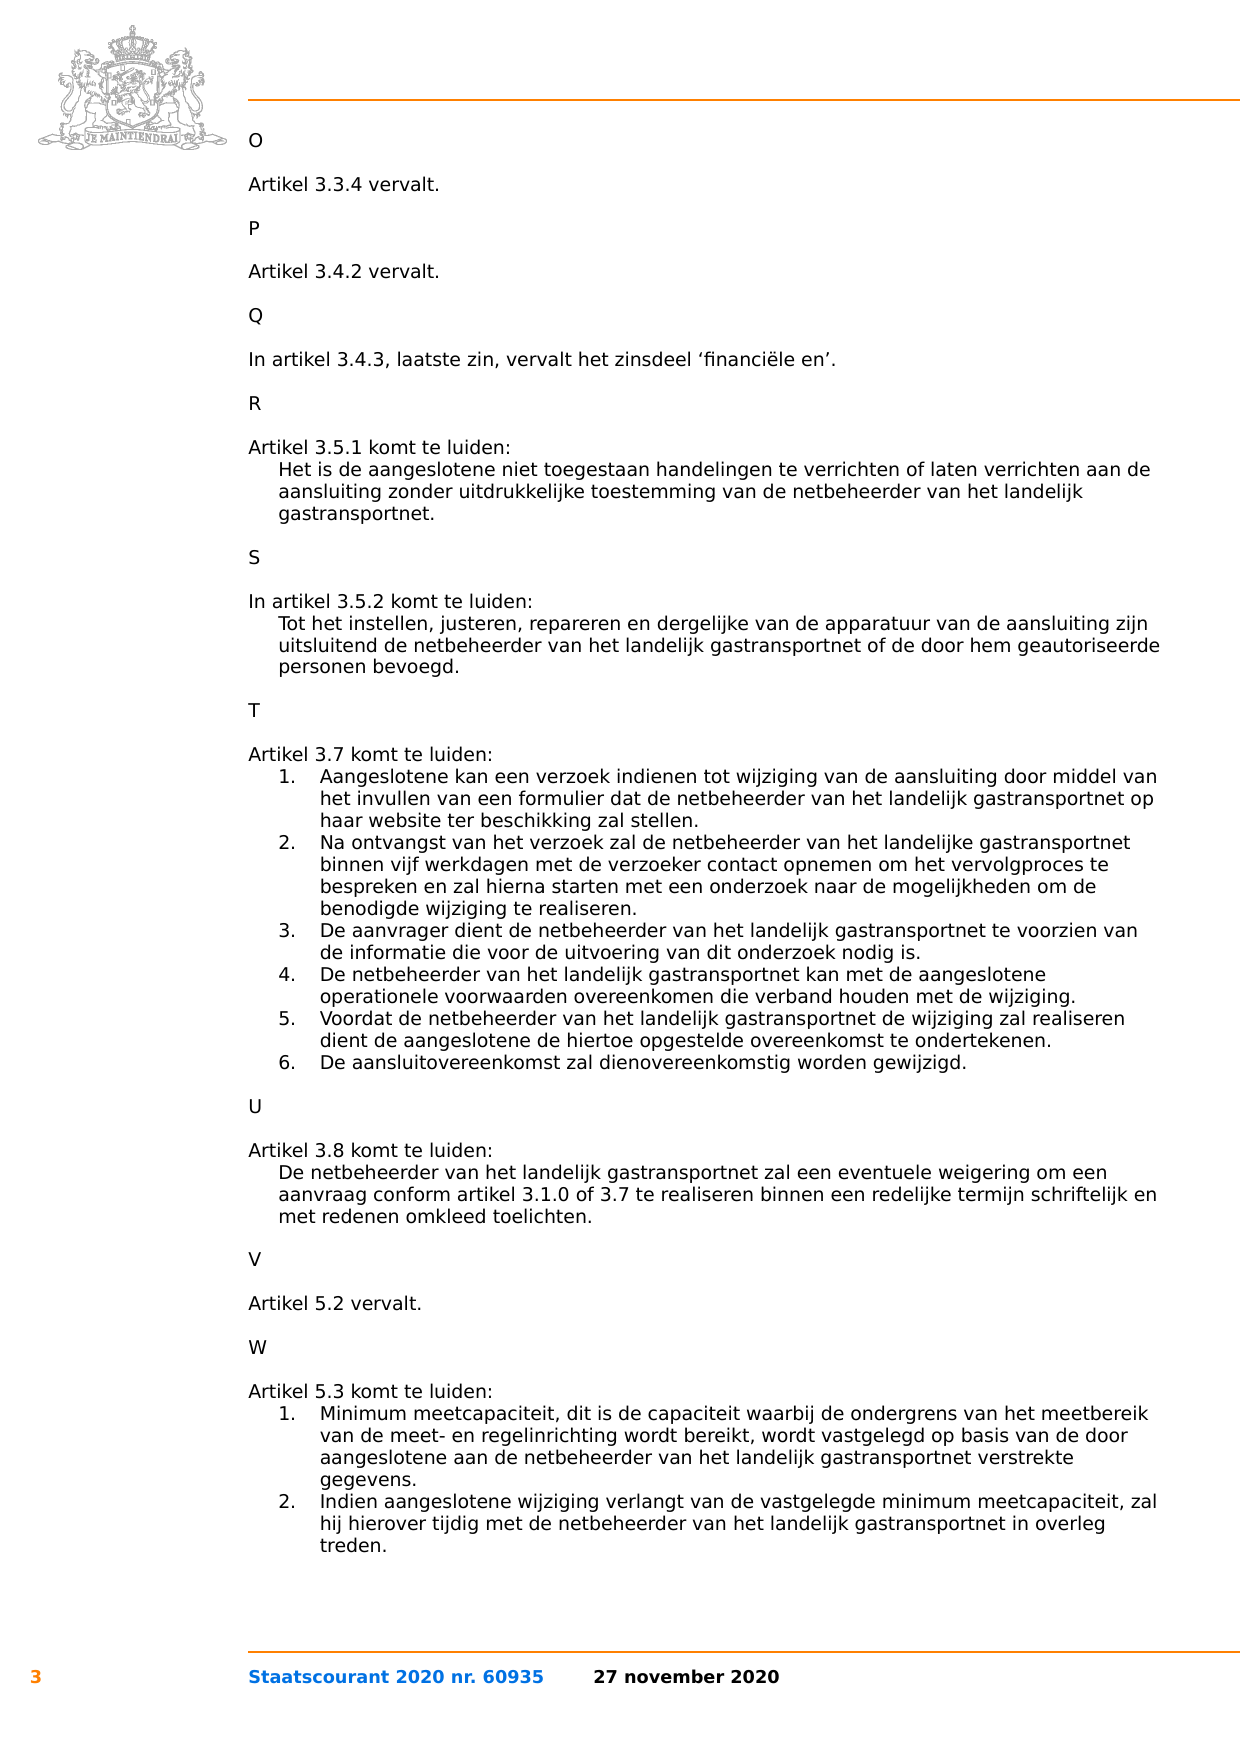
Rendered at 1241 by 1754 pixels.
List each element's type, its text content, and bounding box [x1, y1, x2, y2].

text O [248, 130, 1163, 152]
text In artikel 3.4.3, laatste zin, vervalt het zinsdeel ‘financiële en’. [248, 349, 1163, 371]
text P [248, 218, 1163, 239]
text Artikel 3.8 komt te luiden: [248, 1139, 1163, 1162]
text 2. Na ontvangst van het verzoek zal de netbeheerder van het landelijke gastransportnet binnen vijf werkdagen met de verzoeker contact opnemen om het vervolgproces te bespreken en zal hierna starten met een onderzoek naar de mogelijkheden om de benodigde wijziging te realiseren. [278, 832, 1163, 920]
text R [248, 393, 1163, 415]
text Artikel 3.7 komt te luiden: [248, 744, 1163, 766]
text 5. Voordat de netbeheerder van het landelijk gastransportnet de wijziging zal realiseren dient de aangeslotene de hiertoe opgestelde overeenkomst te ondertekenen. [278, 1008, 1163, 1052]
text In artikel 3.5.2 komt te luiden: [248, 591, 1163, 612]
text T [248, 700, 1163, 722]
text Artikel 3.4.2 vervalt. [248, 261, 1163, 283]
text 4. De netbeheerder van het landelijk gastransportnet kan met de aangeslotene operationele voorwaarden overeenkomen die verband houden met de wijziging. [278, 964, 1163, 1008]
text V [248, 1249, 1163, 1271]
text U [248, 1096, 1163, 1118]
text 2. Indien aangeslotene wijziging verlangt van de vastgelegde minimum meetcapaciteit, zal hij hierover tijdig met de netbeheerder van het landelijk gastransportnet in overleg treden. [278, 1491, 1163, 1557]
picture [38, 25, 227, 150]
text Artikel 5.3 komt te luiden: [248, 1381, 1163, 1403]
text 1. Minimum meetcapaciteit, dit is de capaciteit waarbij de ondergrens van het meetbereik van de meet- en regelinrichting wordt bereikt, wordt vastgelegd op basis van de door aangeslotene aan de netbeheerder van het landelijk gastransportnet verstrekte gegevens. [278, 1403, 1163, 1491]
text W [248, 1337, 1163, 1359]
text Tot het instellen, justeren, repareren en dergelijke van de apparatuur van de aansluiting zijn uitsluitend de netbeheerder van het landelijk gastransportnet of de door hem geautoriseerde personen bevoegd. [278, 612, 1163, 678]
text Artikel 3.3.4 vervalt. [248, 174, 1163, 196]
text Q [248, 305, 1163, 327]
text S [248, 547, 1163, 569]
text 6. De aansluitovereenkomst zal dienovereenkomstig worden gewijzigd. [278, 1052, 1163, 1074]
text Het is de aangeslotene niet toegestaan handelingen te verrichten of laten verrichten aan de aansluiting zonder uitdrukkelijke toestemming van de netbeheerder van het landelijk gastransportnet. [278, 459, 1163, 525]
text 3. De aanvrager dient de netbeheerder van het landelijk gastransportnet te voorzien van de informatie die voor de uitvoering van dit onderzoek nodig is. [278, 920, 1163, 964]
text Artikel 3.5.1 komt te luiden: [248, 437, 1163, 459]
text 1. Aangeslotene kan een verzoek indienen tot wijziging van de aansluiting door middel van het invullen van een formulier dat de netbeheerder van het landelijk gastransportnet op haar website ter beschikking zal stellen. [278, 766, 1163, 832]
text De netbeheerder van het landelijk gastransportnet zal een eventuele weigering om een aanvraag conform artikel 3.1.0 of 3.7 te realiseren binnen een redelijke termijn schriftelijk en met redenen omkleed toelichten. [278, 1162, 1163, 1227]
text Artikel 5.2 vervalt. [248, 1293, 1163, 1315]
